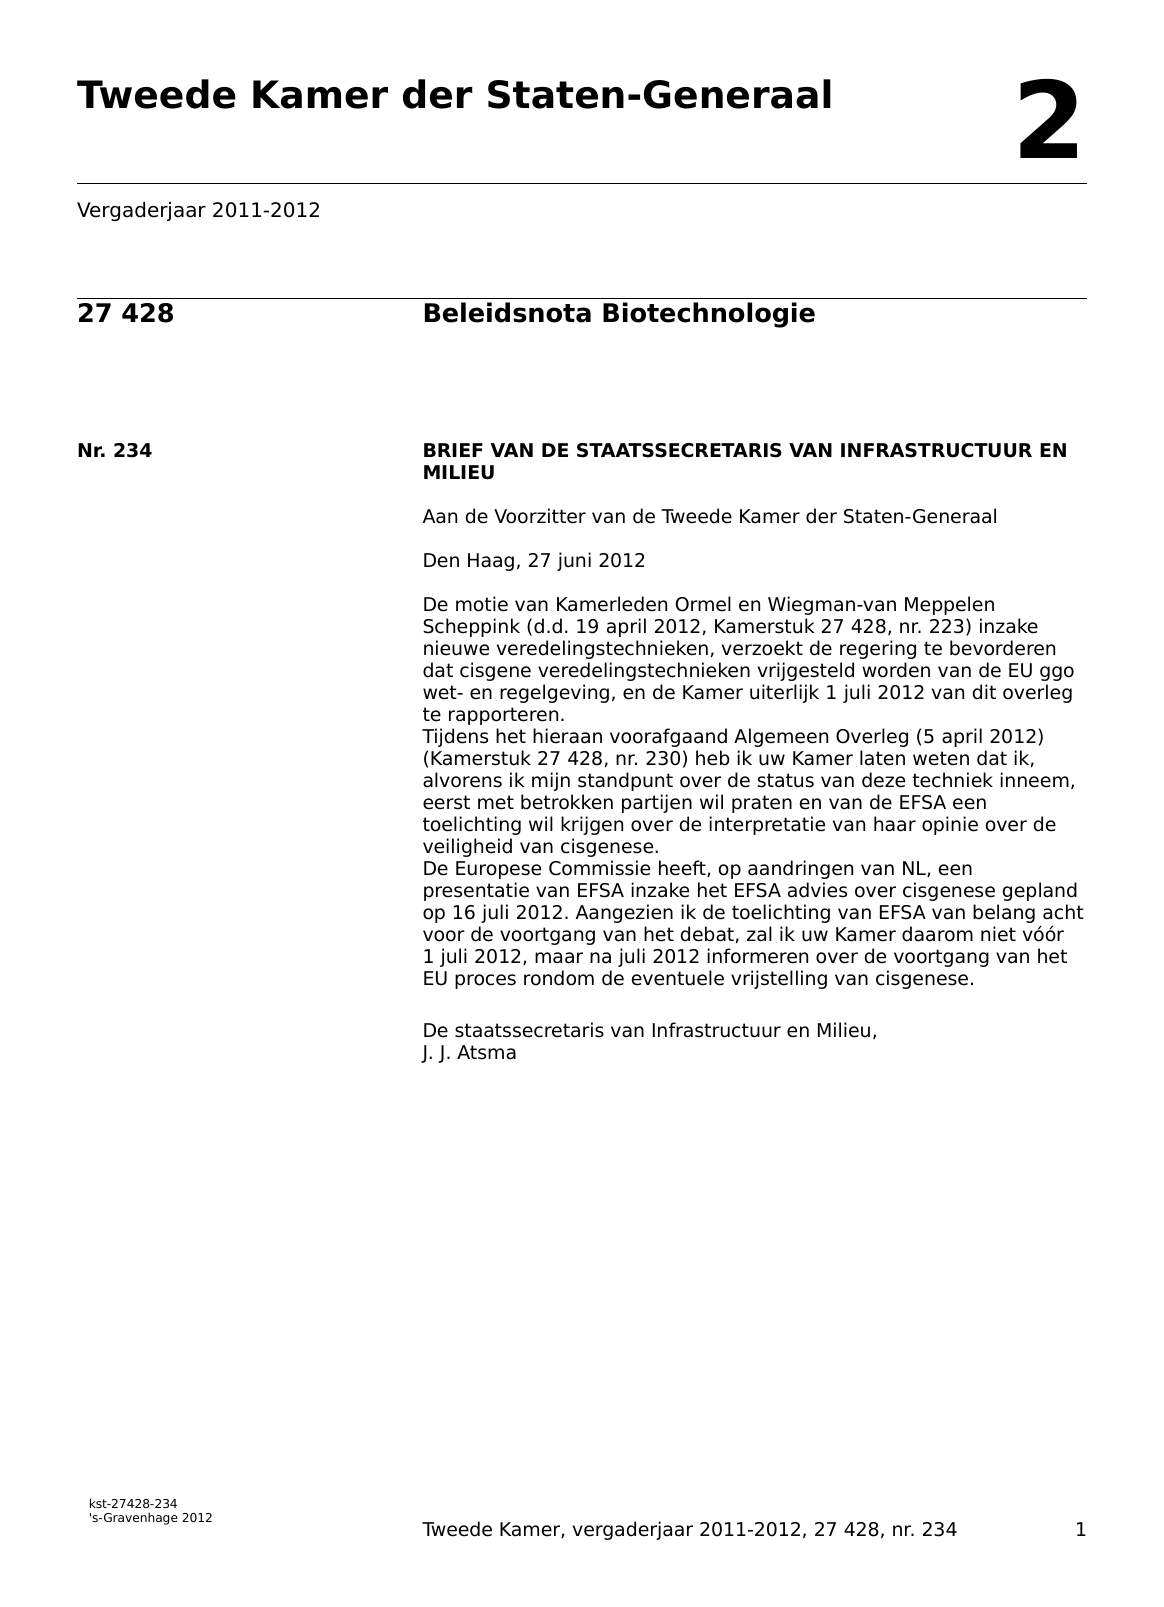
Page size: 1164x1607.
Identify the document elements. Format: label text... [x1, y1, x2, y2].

text De Europese Commissie heeft, op aandringen van NL, een presentatie van EFSA inzake het EFSA advies over cisgenese gepland op 16 juli 2012. Aangezien ik de toelichting van EFSA van belang acht voor de voortgang van het debat, zal ik uw Kamer daarom niet vóór 1 juli 2012, maar na juli 2012 informeren over de voortgang van het EU proces rondom de eventuele vrijstelling van cisgenese. [422, 858, 1087, 990]
text Tijdens het hieraan voorafgaand Algemeen Overleg (5 april 2012) (Kamerstuk 27 428, nr. 230) heb ik uw Kamer laten weten dat ik, alvorens ik mijn standpunt over de status van deze techniek inneem, eerst met betrokken partijen wil praten en van de EFSA een toelichting wil krijgen over de interpretatie van haar opinie over de veiligheid van cisgenese. [422, 726, 1087, 858]
text 's-Gravenhage 2012 [88, 1511, 323, 1525]
text Aan de Voorzitter van de Tweede Kamer der Staten-Generaal [422, 506, 1087, 528]
text kst-27428-234 [88, 1497, 323, 1511]
text De staatssecretaris van Infrastructuur en Milieu, J. J. Atsma [422, 1020, 1087, 1064]
subtitle Nr. 234 BRIEF VAN DE STAATSSECRETARIS VAN INFRASTRUCTUUR EN MILIEU [77, 440, 1087, 484]
table_header 2 [886, 59, 1087, 183]
text De motie van Kamerleden Ormel en Wiegman-van Meppelen Scheppink (d.d. 19 april 2012, Kamerstuk 27 428, nr. 223) inzake nieuwe veredelingstechnieken, verzoekt de regering te bevorderen dat cisgene veredelingstechnieken vrijgesteld worden van de EU ggo wet- en regelgeving, en de Kamer uiterlijk 1 juli 2012 van dit overleg te rapporteren. [422, 594, 1087, 726]
subtitle 27 428 Beleidsnota Biotechnologie [77, 299, 1087, 329]
table_cell Vergaderjaar 2011-2012 [77, 184, 1087, 298]
text Den Haag, 27 juni 2012 [422, 550, 1087, 572]
table_header Tweede Kamer der Staten-Generaal [77, 59, 886, 183]
